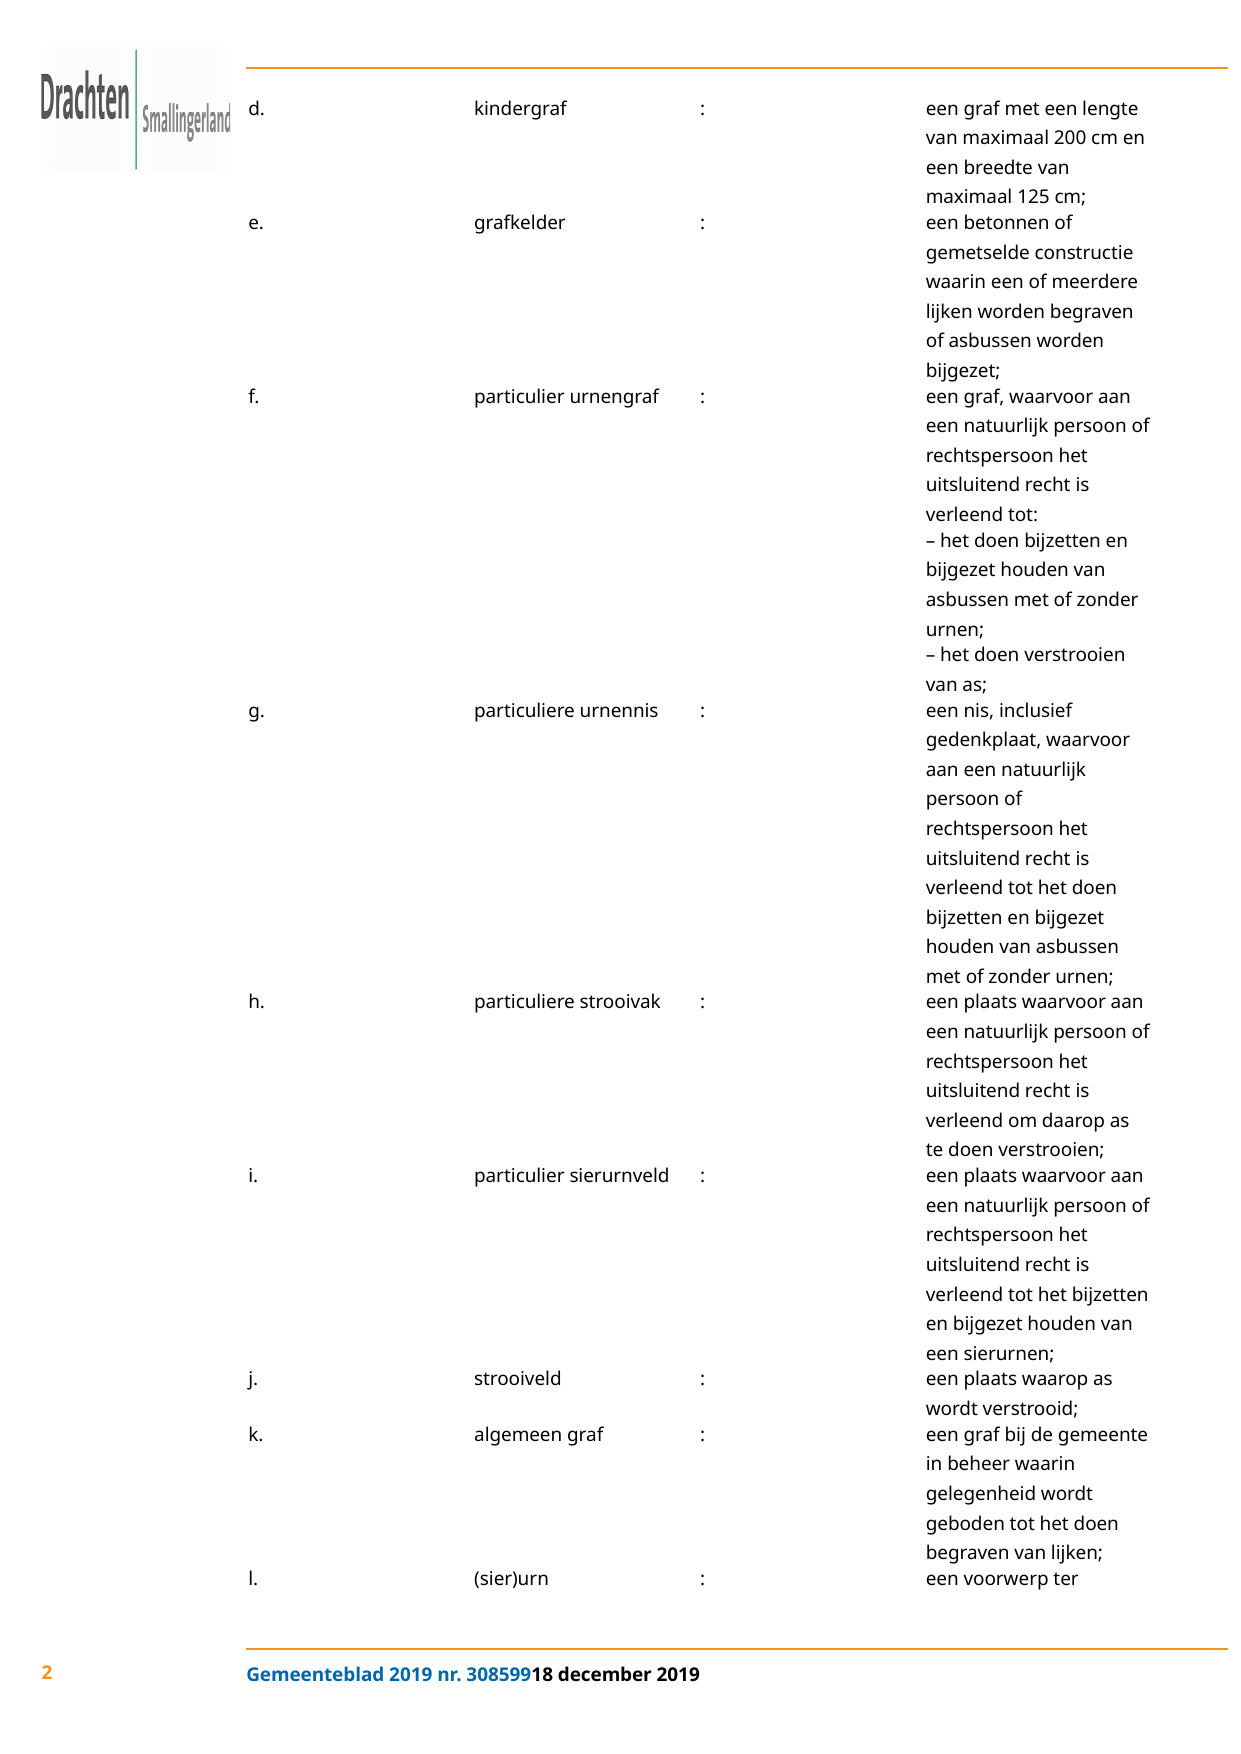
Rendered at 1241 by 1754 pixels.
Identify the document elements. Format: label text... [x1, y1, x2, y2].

table_cell particuliere strooivak [474, 989, 700, 1162]
table_cell e. [248, 209, 474, 383]
table_cell – het doen verstrooien van as; [926, 641, 1152, 697]
table_cell : [700, 1565, 926, 1591]
table_cell particulier urnengraf [474, 383, 700, 527]
table_cell [700, 527, 926, 641]
table_cell : [700, 697, 926, 989]
table_cell [700, 641, 926, 697]
table_cell particuliere urnennis [474, 697, 700, 989]
table_cell grafkelder [474, 209, 700, 383]
table_cell h. [248, 989, 474, 1162]
table_cell : [700, 383, 926, 527]
table_cell l. [248, 1565, 474, 1591]
table_cell kindergraf [474, 95, 700, 209]
table_cell : [700, 95, 926, 209]
table_cell : [700, 1421, 926, 1565]
table_cell een plaats waarvoor aan een natuurlijk persoon of rechtspersoon het uitsluitend recht is verleend om daarop as te doen verstrooien; [926, 989, 1152, 1162]
table_cell een voorwerp ter [926, 1565, 1152, 1591]
table_cell (sier)urn [474, 1565, 700, 1591]
table_cell een plaats waarvoor aan een natuurlijk persoon of rechtspersoon het uitsluitend recht is verleend tot het bijzetten en bijgezet houden van een sierurnen; [926, 1163, 1152, 1366]
table_cell een betonnen of gemetselde constructie waarin een of meerdere lijken worden begraven of asbussen worden bijgezet; [926, 209, 1152, 383]
table_cell d. [248, 95, 474, 209]
table_cell een plaats waarop as wordt verstrooid; [926, 1366, 1152, 1421]
table_cell i. [248, 1163, 474, 1366]
table_cell : [700, 209, 926, 383]
table_cell [474, 641, 700, 697]
table_cell g. [248, 697, 474, 989]
table_cell k. [248, 1421, 474, 1565]
table_cell strooiveld [474, 1366, 700, 1421]
picture [41, 47, 231, 172]
table_cell algemeen graf [474, 1421, 700, 1565]
table_cell particulier sierurnveld [474, 1163, 700, 1366]
table_cell : [700, 1163, 926, 1366]
table_cell f. [248, 383, 474, 527]
table_cell een graf, waarvoor aan een natuurlijk persoon of rechtspersoon het uitsluitend recht is verleend tot: [926, 383, 1152, 527]
table_cell [248, 527, 474, 641]
table_cell een graf met een lengte van maximaal 200 cm en een breedte van maximaal 125 cm; [926, 95, 1152, 209]
table_cell een nis, inclusief gedenkplaat, waarvoor aan een natuurlijk persoon of rechtspersoon het uitsluitend recht is verleend tot het doen bijzetten en bijgezet houden van asbussen met of zonder urnen; [926, 697, 1152, 989]
table_cell : [700, 989, 926, 1162]
table_cell [474, 527, 700, 641]
table_cell [248, 641, 474, 697]
table_cell j. [248, 1366, 474, 1421]
table_cell – het doen bijzetten en bijgezet houden van asbussen met of zonder urnen; [926, 527, 1152, 641]
table_cell : [700, 1366, 926, 1421]
table_cell een graf bij de gemeente in beheer waarin gelegenheid wordt geboden tot het doen begraven van lijken; [926, 1421, 1152, 1565]
